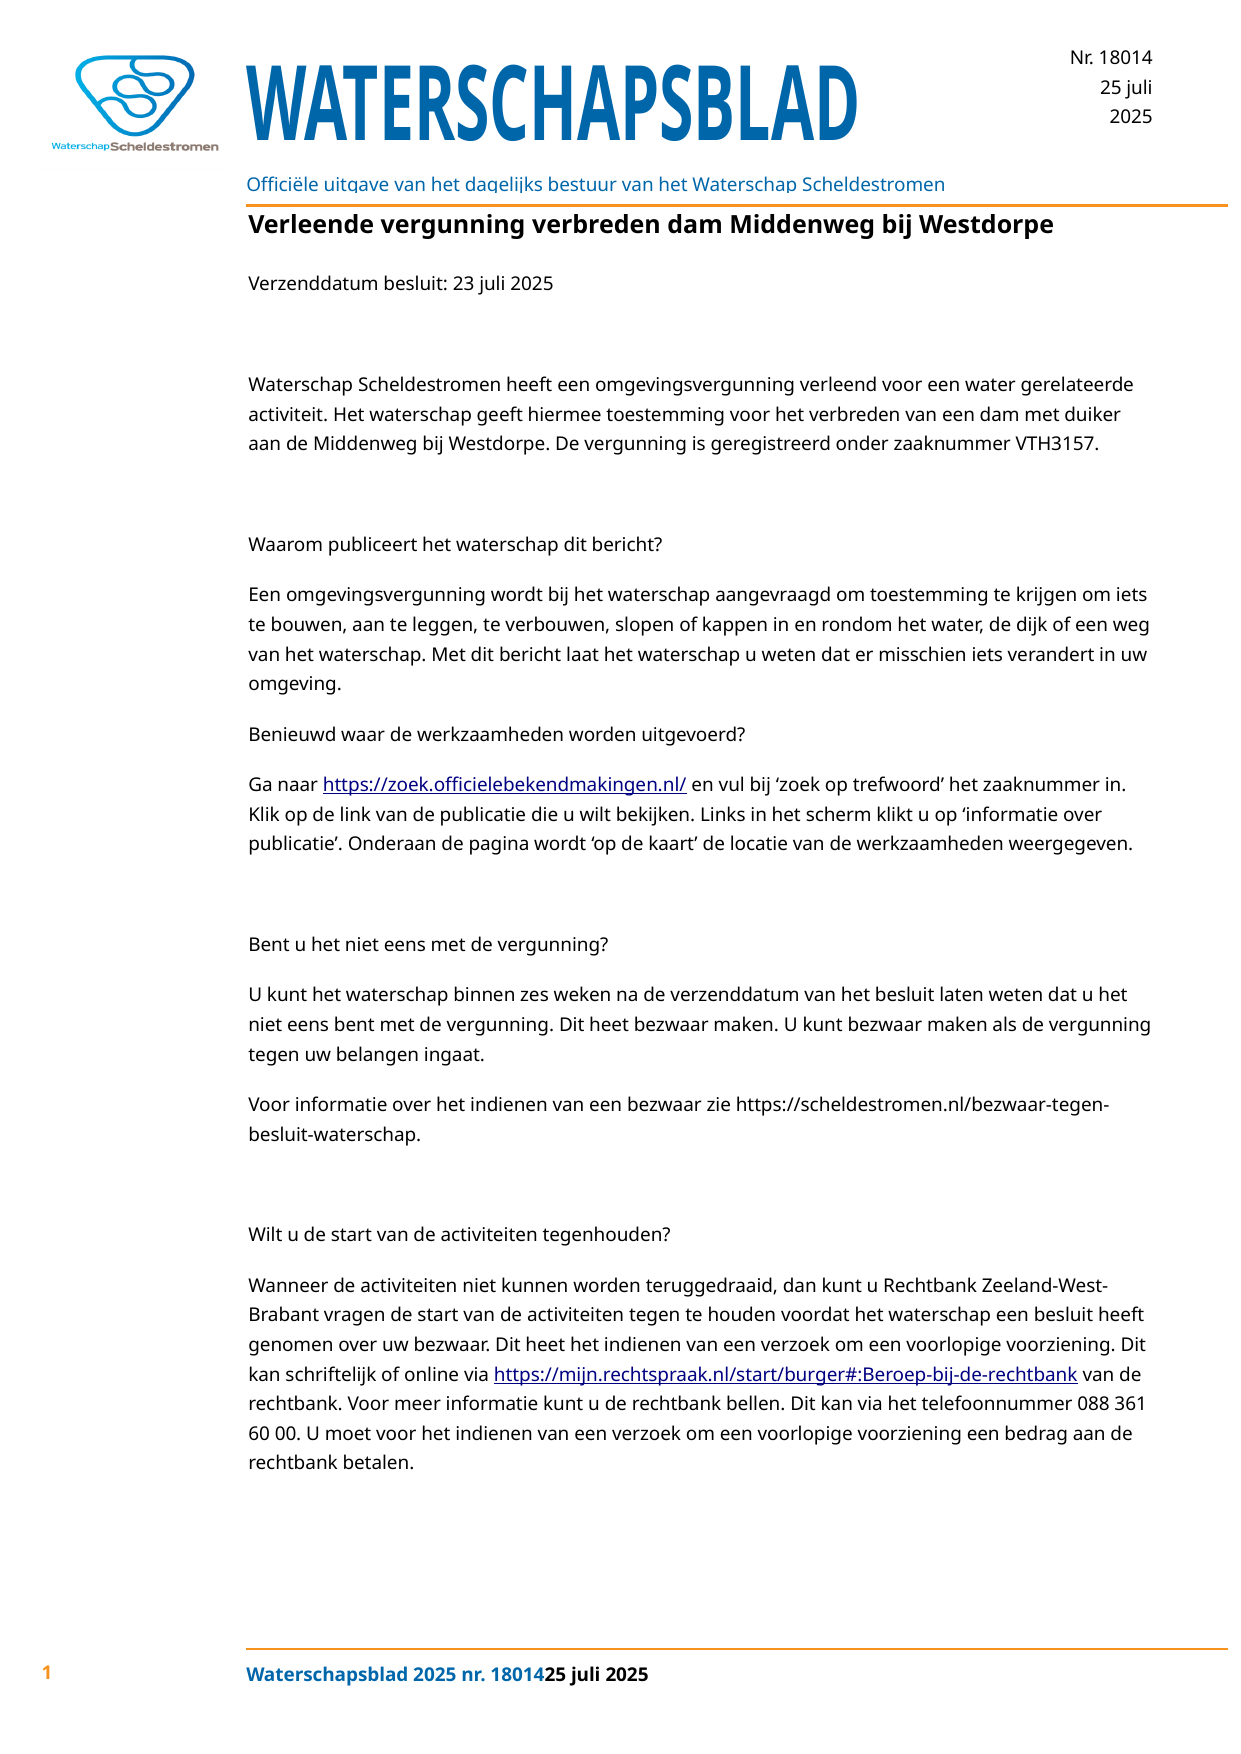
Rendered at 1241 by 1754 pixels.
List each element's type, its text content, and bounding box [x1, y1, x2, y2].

text Wilt u de start van de activiteiten tegenhouden? [248, 1222, 1152, 1247]
text U kunt het waterschap binnen zes weken na de verzenddatum van het besluit laten weten dat u het niet eens bent met de vergunning. Dit heet bezwaar maken. U kunt bezwaar maken als de vergunning tegen uw belangen ingaat. [248, 982, 1152, 1066]
text Verzenddatum besluit: 23 juli 2025 [248, 270, 1152, 296]
text Waterschap Scheldestromen heeft een omgevingsvergunning verleend voor een water gerelateerde activiteit. Het waterschap geeft hiermee toestemming voor het verbreden van een dam met duiker aan de Middenweg bij Westdorpe. De vergunning is geregistreerd onder zaaknummer VTH3157. [248, 371, 1152, 456]
text Voor informatie over het indienen van een bezwaar zie https://scheldestromen.nl/bezwaar-tegen-besluit-waterschap. [248, 1091, 1152, 1146]
text Waarom publiceert het waterschap dit bericht? [248, 531, 1152, 557]
text Verleende vergunning verbreden dam Middenweg bij Westdorpe [248, 207, 1152, 241]
text Ga naar https://zoek.officielebekendmakingen.nl/ en vul bij ‘zoek op trefwoord’ het zaaknummer in. Klik op de link van de publicatie die u wilt bekijken. Links in het scherm klikt u op ‘informatie over publicatie’. Onderaan de pagina wordt ‘op de kaart’ de locatie van de werkzaamheden weergegeven. [248, 771, 1152, 856]
text Bent u het niet eens met de vergunning? [248, 931, 1152, 957]
text Wanneer de activiteiten niet kunnen worden teruggedraaid, dan kunt u Rechtbank Zeeland-West-Brabant vragen de start van de activiteiten tegen te houden voordat het waterschap een besluit heeft genomen over uw bezwaar. Dit heet het indienen van een verzoek om een voorlopige voorziening. Dit kan schriftelijk of online via https://mijn.rechtspraak.nl/start/burger#:Beroep-bij-de-rechtbank van de rechtbank. Voor meer informatie kunt u de rechtbank bellen. Dit kan via het telefoonnummer 088 361 60 00. U moet voor het indienen van een verzoek om een voorlopige voorziening een bedrag aan de rechtbank betalen. [248, 1272, 1152, 1475]
picture [41, 47, 231, 172]
text Een omgevingsvergunning wordt bij het waterschap aangevraagd om toestemming te krijgen om iets te bouwen, aan te leggen, te verbouwen, slopen of kappen in en rondom het water, de dijk of een weg van het waterschap. Met dit bericht laat het waterschap u weten dat er misschien iets verandert in uw omgeving. [248, 582, 1152, 696]
text Benieuwd waar de werkzaamheden worden uitgevoerd? [248, 721, 1152, 746]
